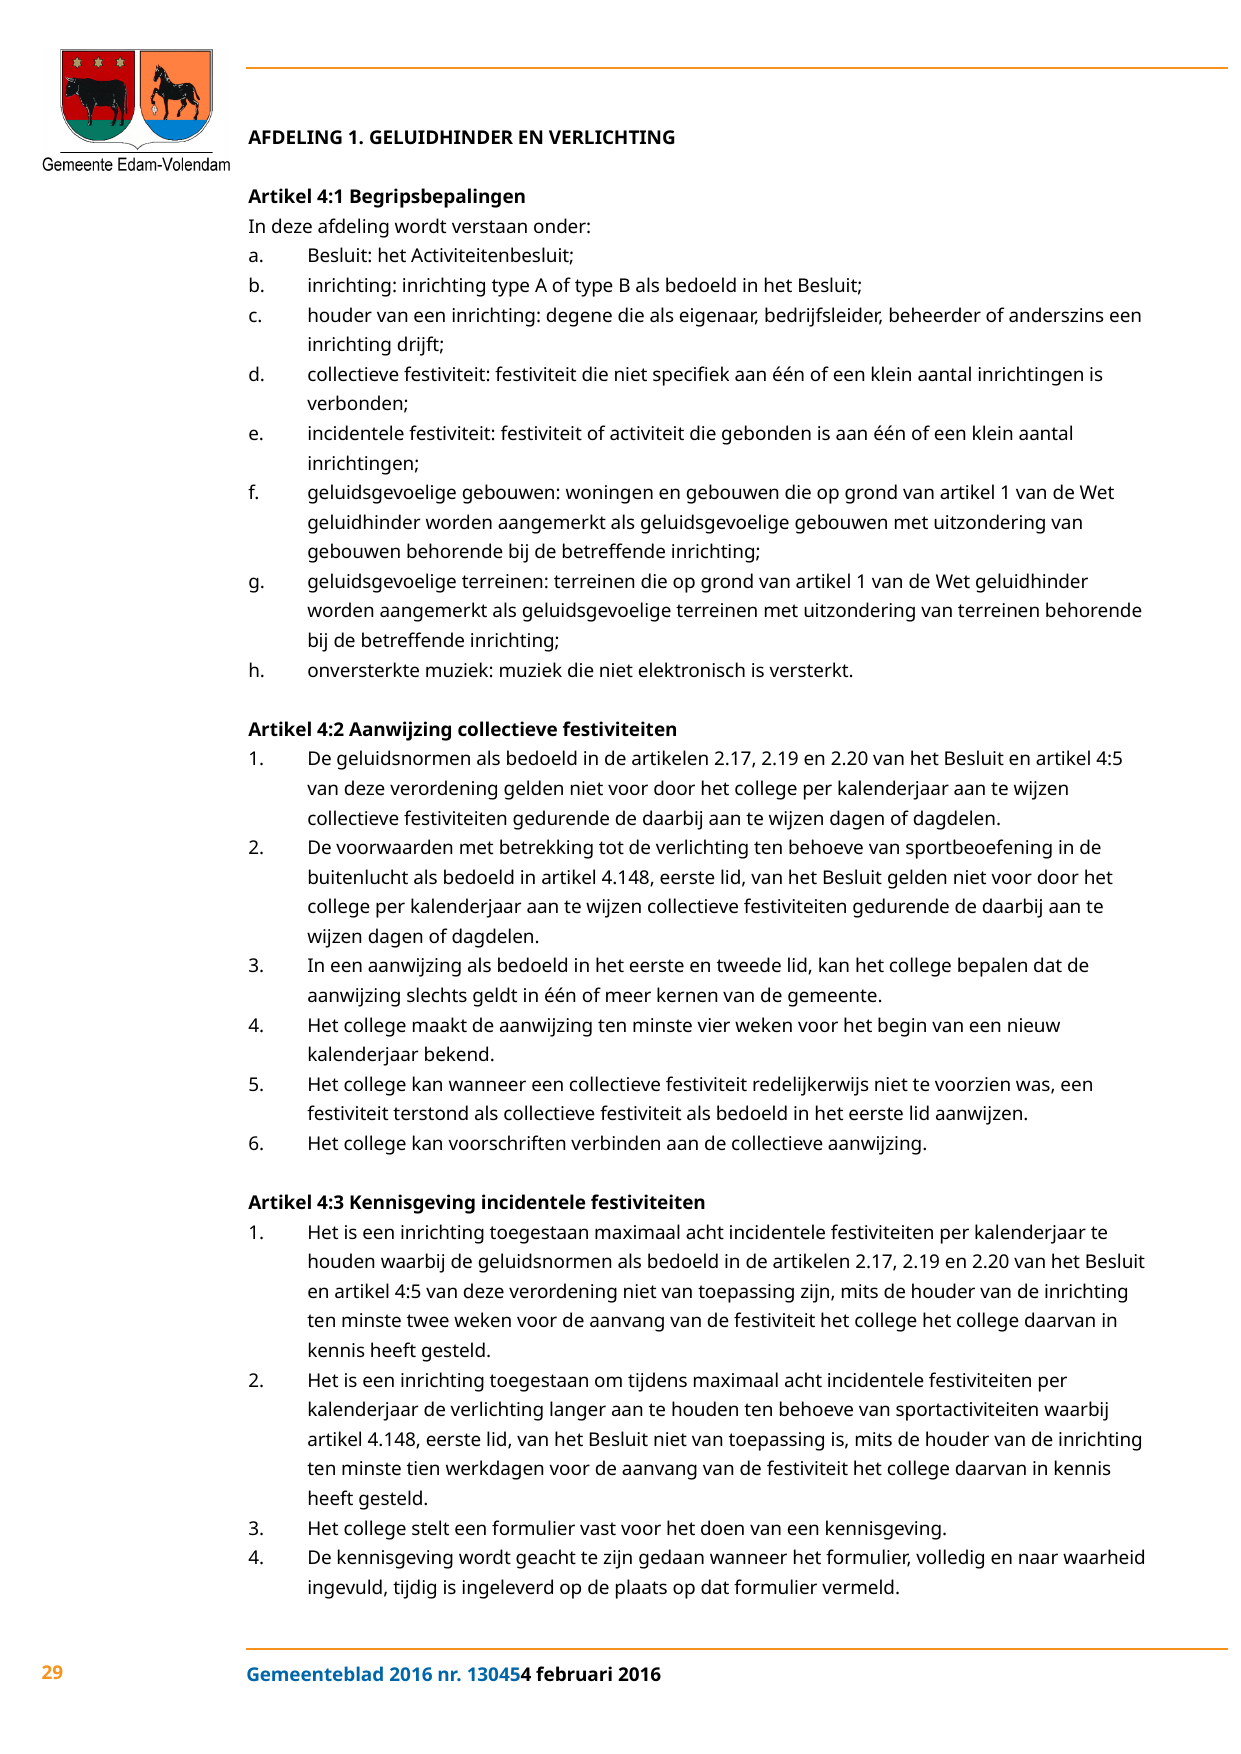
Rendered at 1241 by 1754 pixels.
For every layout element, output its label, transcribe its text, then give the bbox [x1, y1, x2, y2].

list De geluidsnormen als bedoeld in de artikelen 2.17, 2.19 en 2.20 van het Besluit en artikel 4:5 van deze verordening gelden niet voor door het college per kalenderjaar aan te wijzen collectieve festiviteiten gedurende de daarbij aan te wijzen dagen of dagdelen. [248, 746, 1152, 831]
list Het college kan voorschriften verbinden aan de collectieve aanwijzing. [248, 1130, 1152, 1156]
text Artikel 4:2 Aanwijzing collectieve festiviteiten [248, 716, 1152, 742]
list Het college stelt een formulier vast voor het doen van een kennisgeving. [248, 1515, 1152, 1541]
list inrichting: inrichting type A of type B als bedoeld in het Besluit; [248, 272, 1152, 298]
text Artikel 4:3 Kennisgeving incidentele festiviteiten [248, 1189, 1152, 1215]
list houder van een inrichting: degene die als eigenaar, bedrijfsleider, beheerder of anderszins een inrichting drijft; [248, 302, 1152, 357]
list De kennisgeving wordt geacht te zijn gedaan wanneer het formulier, volledig en naar waarheid ingevuld, tijdig is ingeleverd op de plaats op dat formulier vermeld. [248, 1544, 1152, 1600]
text Artikel 4:1 Begripsbepalingen [248, 183, 1152, 209]
list Het is een inrichting toegestaan om tijdens maximaal acht incidentele festiviteiten per kalenderjaar de verlichting langer aan te houden ten behoeve van sportactiviteiten waarbij artikel 4.148, eerste lid, van het Besluit niet van toepassing is, mits de houder van de inrichting ten minste tien werkdagen voor de aanvang van de festiviteit het college daarvan in kennis heeft gesteld. [248, 1367, 1152, 1511]
list De voorwaarden met betrekking tot de verlichting ten behoeve van sportbeoefening in de buitenlucht als bedoeld in artikel 4.148, eerste lid, van het Besluit gelden niet voor door het college per kalenderjaar aan te wijzen collectieve festiviteiten gedurende de daarbij aan te wijzen dagen of dagdelen. [248, 834, 1152, 949]
text AFDELING 1. GELUIDHINDER EN VERLICHTING [248, 124, 1152, 150]
list geluidsgevoelige gebouwen: woningen en gebouwen die op grond van artikel 1 van de Wet geluidhinder worden aangemerkt als geluidsgevoelige gebouwen met uitzondering van gebouwen behorende bij de betreffende inrichting; [248, 479, 1152, 564]
list onversterkte muziek: muziek die niet elektronisch is versterkt. [248, 657, 1152, 683]
list Het college maakt de aanwijzing ten minste vier weken voor het begin van een nieuw kalenderjaar bekend. [248, 1012, 1152, 1067]
list In een aanwijzing als bedoeld in het eerste en tweede lid, kan het college bepalen dat de aanwijzing slechts geldt in één of meer kernen van de gemeente. [248, 953, 1152, 1008]
picture [41, 47, 231, 172]
text In deze afdeling wordt verstaan onder: [248, 213, 1152, 239]
list incidentele festiviteit: festiviteit of activiteit die gebonden is aan één of een klein aantal inrichtingen; [248, 420, 1152, 476]
list Het college kan wanneer een collectieve festiviteit redelijkerwijs niet te voorzien was, een festiviteit terstond als collectieve festiviteit als bedoeld in het eerste lid aanwijzen. [248, 1071, 1152, 1126]
list geluidsgevoelige terreinen: terreinen die op grond van artikel 1 van de Wet geluidhinder worden aangemerkt als geluidsgevoelige terreinen met uitzondering van terreinen behorende bij de betreffende inrichting; [248, 568, 1152, 653]
list collectieve festiviteit: festiviteit die niet specifiek aan één of een klein aantal inrichtingen is verbonden; [248, 361, 1152, 416]
list Besluit: het Activiteitenbesluit; [248, 243, 1152, 268]
list Het is een inrichting toegestaan maximaal acht incidentele festiviteiten per kalenderjaar te houden waarbij de geluidsnormen als bedoeld in de artikelen 2.17, 2.19 en 2.20 van het Besluit en artikel 4:5 van deze verordening niet van toepassing zijn, mits de houder van de inrichting ten minste twee weken voor de aanvang van de festiviteit het college het college daarvan in kennis heeft gesteld. [248, 1219, 1152, 1363]
